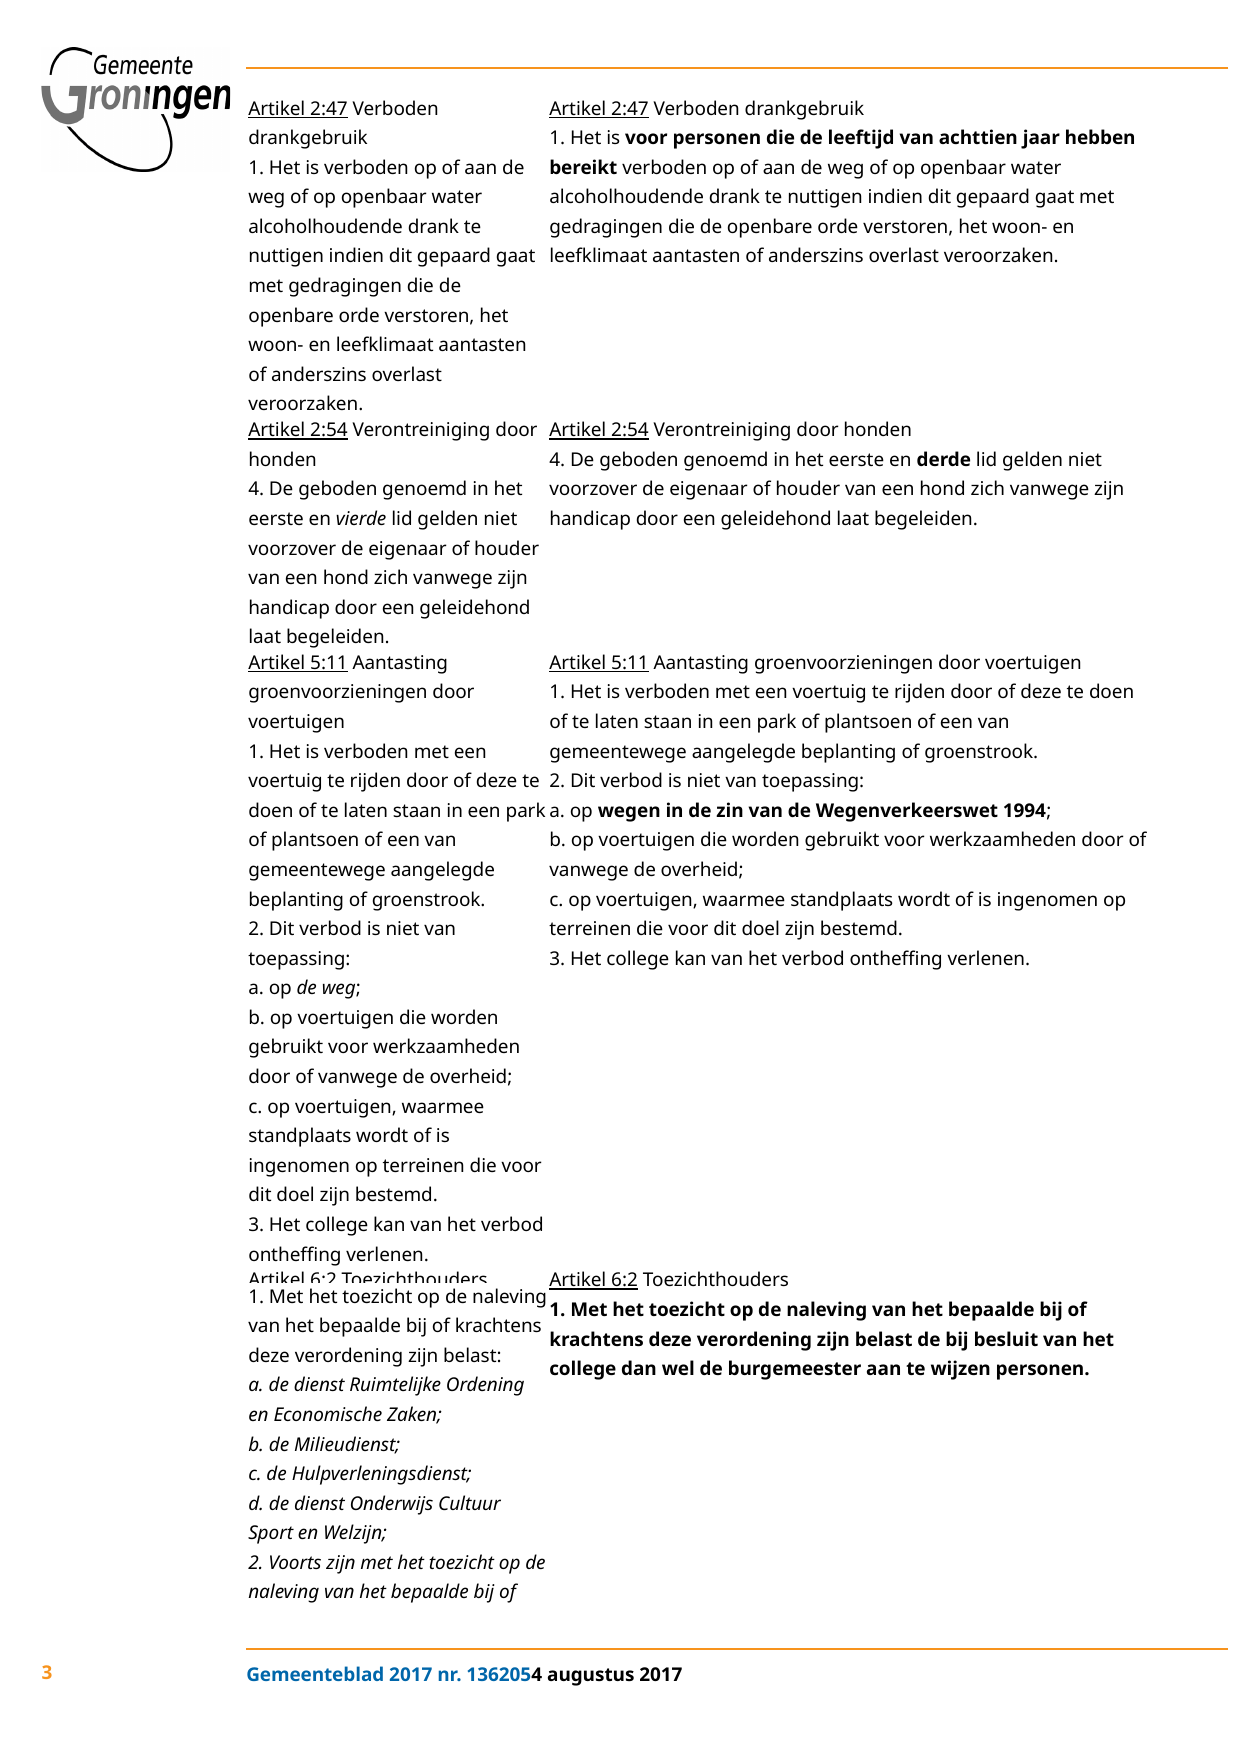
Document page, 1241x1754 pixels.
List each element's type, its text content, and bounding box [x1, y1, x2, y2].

table_cell Artikel 6:2 Toezichthouders 1. Met het toezicht op de naleving van het bepaalde bij of krachtens deze verordening zijn belast: a. de dienst Ruimtelijke Ordening en Economische Zaken; b. de Milieudienst; c. de Hulpverleningsdienst; d. de dienst Onderwijs Cultuur Sport en Welzijn; 2. Voorts zijn met het toezicht op de naleving van het bepaalde bij of [248, 1267, 549, 1604]
table_cell Artikel 2:47 Verboden drankgebruik 1. Het is verboden op of aan de weg of op openbaar water alcoholhoudende drank te nuttigen indien dit gepaard gaat met gedragingen die de openbare orde verstoren, het woon- en leefklimaat aantasten of anderszins overlast veroorzaken. [248, 95, 549, 416]
table_cell Artikel 6:2 Toezichthouders 1. Met het toezicht op de naleving van het bepaalde bij of krachtens deze verordening zijn belast de bij besluit van het college dan wel de burgemeester aan te wijzen personen. [549, 1267, 1152, 1604]
table_cell Artikel 2:54 Verontreiniging door honden 4. De geboden genoemd in het eerste en derde lid gelden niet voorzover de eigenaar of houder van een hond zich vanwege zijn handicap door een geleidehond laat begeleiden. [549, 416, 1152, 649]
picture [41, 47, 231, 172]
table_cell Artikel 2:47 Verboden drankgebruik 1. Het is voor personen die de leeftijd van achttien jaar hebben bereikt verboden op of aan de weg of op openbaar water alcoholhoudende drank te nuttigen indien dit gepaard gaat met gedragingen die de openbare orde verstoren, het woon- en leefklimaat aantasten of anderszins overlast veroorzaken. [549, 95, 1152, 416]
table_cell Artikel 2:54 Verontreiniging door honden 4. De geboden genoemd in het eerste en vierde lid gelden niet voorzover de eigenaar of houder van een hond zich vanwege zijn handicap door een geleidehond laat begeleiden. [248, 416, 549, 649]
table_cell Artikel 5:11 Aantasting groenvoorzieningen door voertuigen 1. Het is verboden met een voertuig te rijden door of deze te doen of te laten staan in een park of plantsoen of een van gemeentewege aangelegde beplanting of groenstrook. 2. Dit verbod is niet van toepassing: a. op de weg; b. op voertuigen die worden gebruikt voor werkzaamheden door of vanwege de overheid; c. op voertuigen, waarmee standplaats wordt of is ingenomen op terreinen die voor dit doel zijn bestemd. 3. Het college kan van het verbod ontheffing verlenen. [248, 649, 549, 1267]
table_cell Artikel 5:11 Aantasting groenvoorzieningen door voertuigen 1. Het is verboden met een voertuig te rijden door of deze te doen of te laten staan in een park of plantsoen of een van gemeentewege aangelegde beplanting of groenstrook. 2. Dit verbod is niet van toepassing: a. op wegen in de zin van de Wegenverkeerswet 1994; b. op voertuigen die worden gebruikt voor werkzaamheden door of vanwege de overheid; c. op voertuigen, waarmee standplaats wordt of is ingenomen op terreinen die voor dit doel zijn bestemd. 3. Het college kan van het verbod ontheffing verlenen. [549, 649, 1152, 1267]
